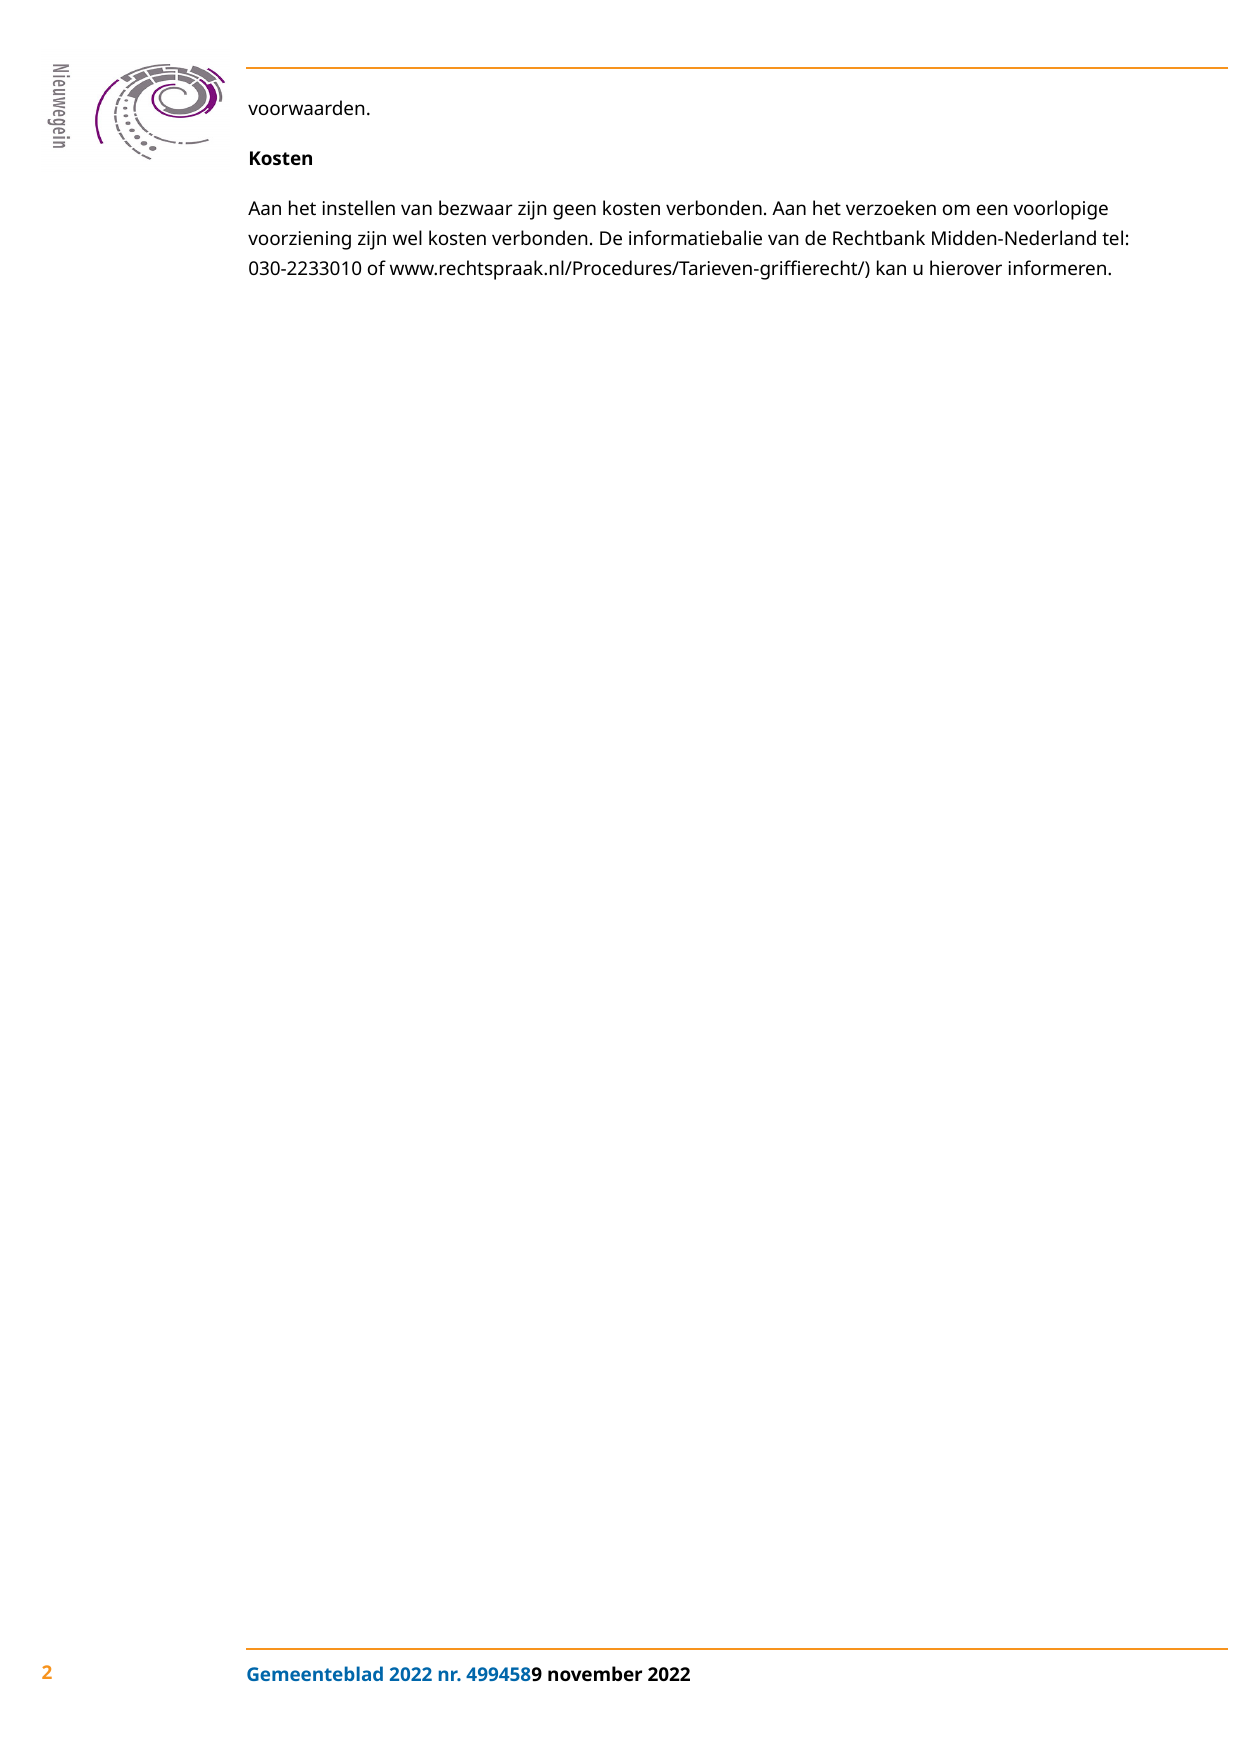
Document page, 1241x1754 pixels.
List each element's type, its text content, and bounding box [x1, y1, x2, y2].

text voorwaarden. [248, 95, 1152, 121]
text Kosten [248, 145, 1152, 171]
picture [41, 47, 231, 172]
text Aan het instellen van bezwaar zijn geen kosten verbonden. Aan het verzoeken om een voorlopige voorziening zijn wel kosten verbonden. De informatiebalie van de Rechtbank Midden-Nederland tel: 030-2233010 of www.rechtspraak.nl/Procedures/Tarieven-griffierecht/) kan u hierover informeren. [248, 196, 1152, 281]
